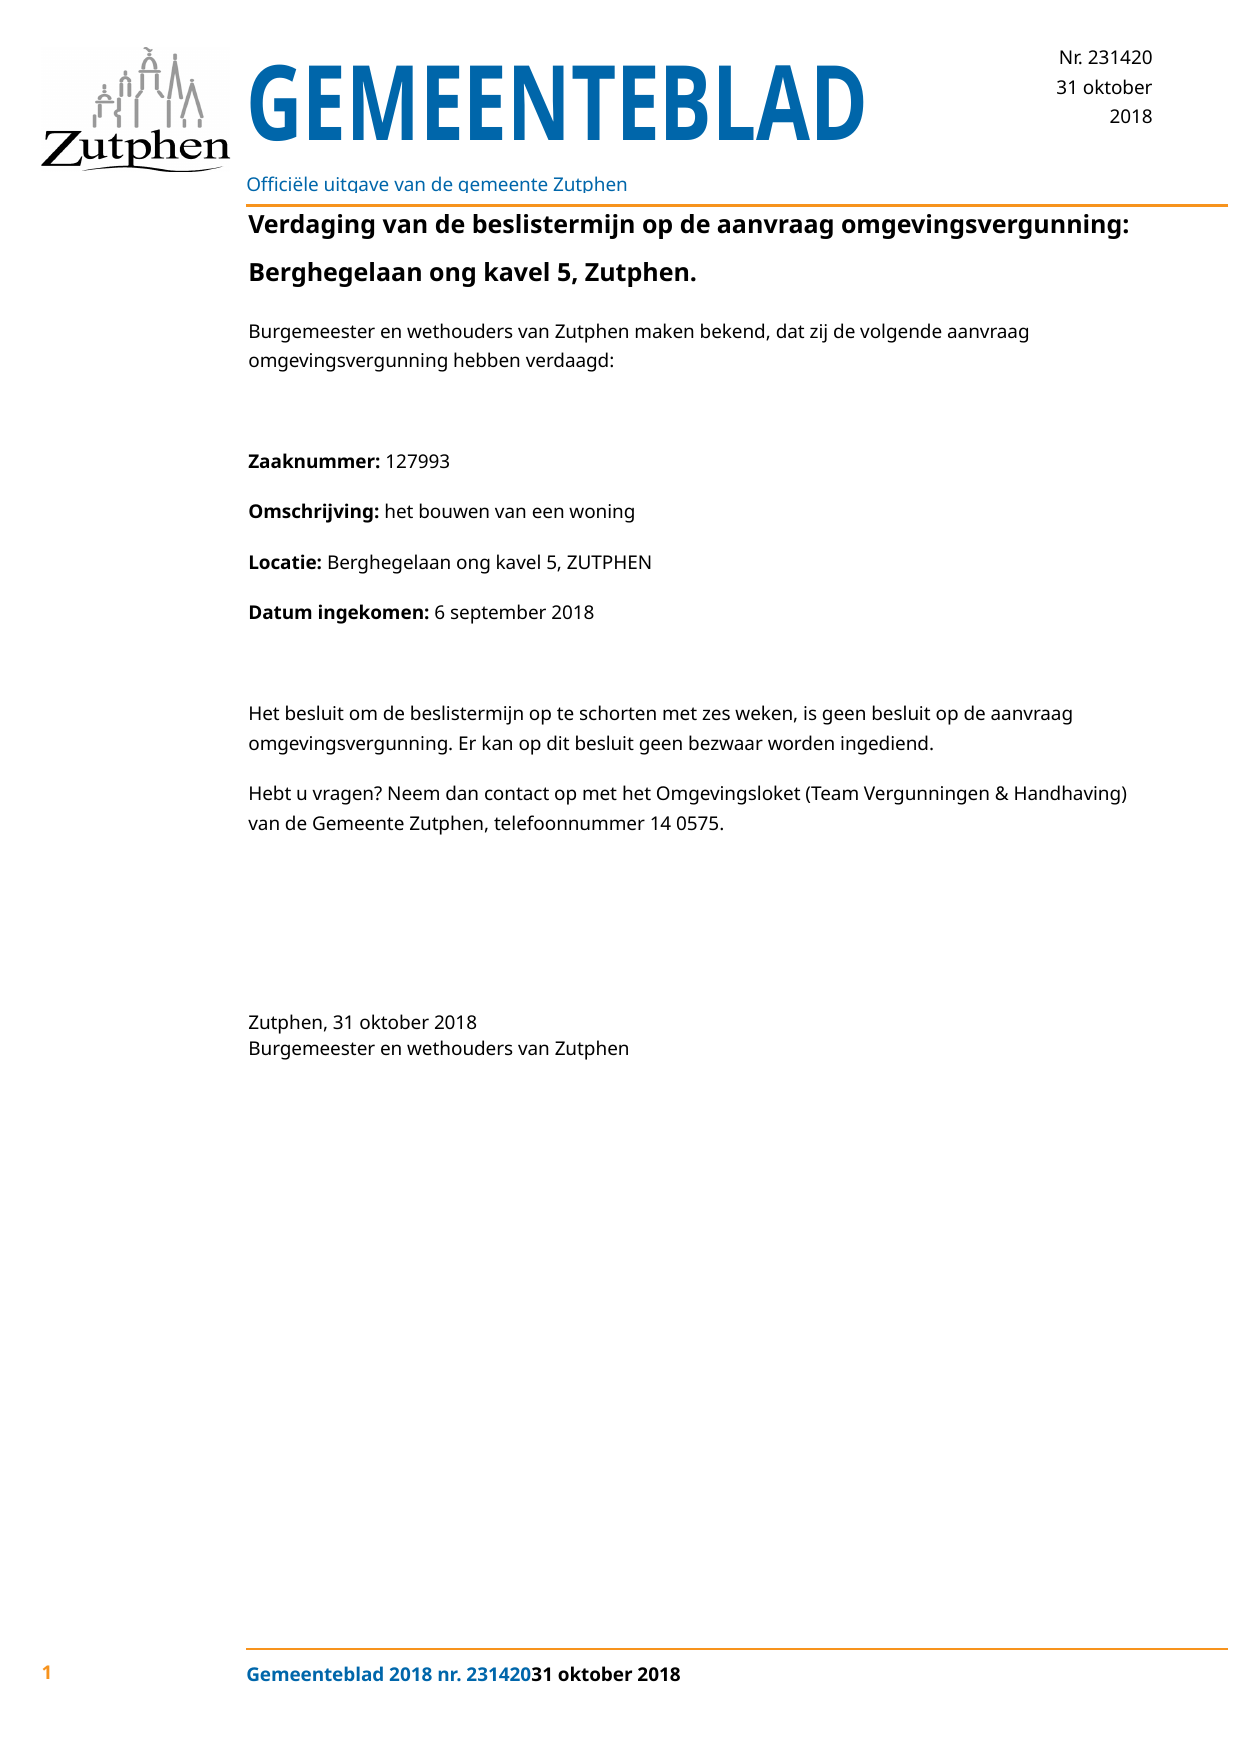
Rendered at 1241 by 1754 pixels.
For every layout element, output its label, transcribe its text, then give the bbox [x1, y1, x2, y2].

text Datum ingekomen: 6 september 2018 [248, 599, 1152, 625]
text Omschrijving: het bouwen van een woning [248, 499, 1152, 524]
picture [41, 47, 231, 172]
text Zaaknummer: 127993 [248, 448, 1152, 474]
text Zutphen, 31 oktober 2018 [248, 1009, 1152, 1035]
text Burgemeester en wethouders van Zutphen maken bekend, dat zij de volgende aanvraag omgevingsvergunning hebben verdaagd: [248, 318, 1152, 373]
text Verdaging van de beslistermijn op de aanvraag omgevingsvergunning: Berghegelaan ong kavel 5, Zutphen. [248, 207, 1152, 288]
text Burgemeester en wethouders van Zutphen [248, 1035, 1152, 1061]
text Het besluit om de beslistermijn op te schorten met zes weken, is geen besluit op de aanvraag omgevingsvergunning. Er kan op dit besluit geen bezwaar worden ingediend. [248, 700, 1152, 756]
text Hebt u vragen? Neem dan contact op met het Omgevingsloket (Team Vergunningen & Handhaving) van de Gemeente Zutphen, telefoonnummer 14 0575. [248, 780, 1152, 836]
text Locatie: Berghegelaan ong kavel 5, ZUTPHEN [248, 549, 1152, 575]
